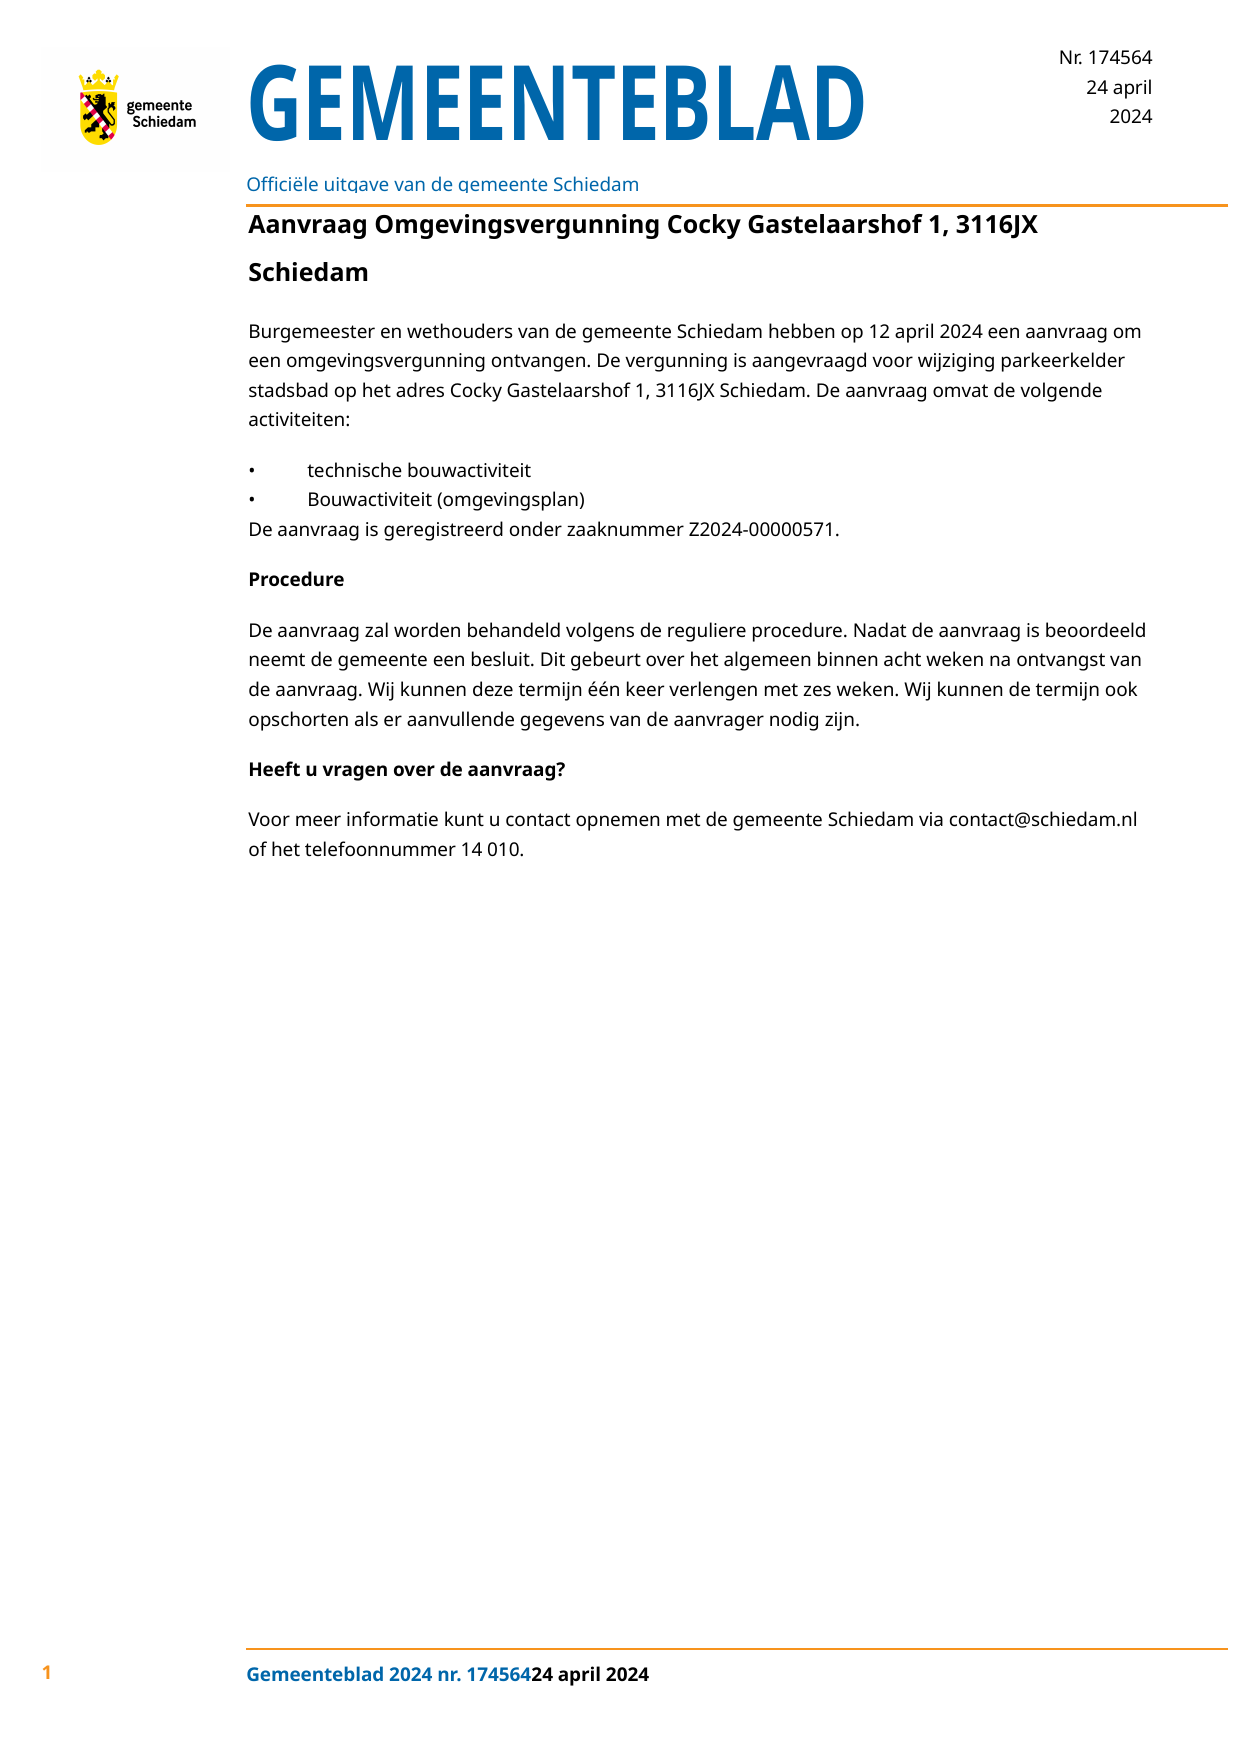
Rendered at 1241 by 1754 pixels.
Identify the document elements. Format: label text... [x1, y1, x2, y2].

list technische bouwactiviteit [248, 457, 1152, 483]
text Aanvraag Omgevingsvergunning Cocky Gastelaarshof 1, 3116JX Schiedam [248, 207, 1152, 288]
picture [41, 47, 231, 172]
text De aanvraag is geregistreerd onder zaaknummer Z2024-00000571. [248, 516, 1152, 542]
text Procedure [248, 567, 1152, 592]
text Voor meer informatie kunt u contact opnemen met de gemeente Schiedam via contact@schiedam.nl of het telefoonnummer 14 010. [248, 807, 1152, 862]
text Heeft u vragen over de aanvraag? [248, 756, 1152, 782]
list Bouwactiviteit (omgevingsplan) [248, 487, 1152, 512]
text De aanvraag zal worden behandeld volgens de reguliere procedure. Nadat de aanvraag is beoordeeld neemt de gemeente een besluit. Dit gebeurt over het algemeen binnen acht weken na ontvangst van de aanvraag. Wij kunnen deze termijn één keer verlengen met zes weken. Wij kunnen de termijn ook opschorten als er aanvullende gegevens van de aanvrager nodig zijn. [248, 617, 1152, 732]
text Burgemeester en wethouders van de gemeente Schiedam hebben op 12 april 2024 een aanvraag om een omgevingsvergunning ontvangen. De vergunning is aangevraagd voor wijziging parkeerkelder stadsbad op het adres Cocky Gastelaarshof 1, 3116JX Schiedam. De aanvraag omvat de volgende activiteiten: [248, 318, 1152, 432]
